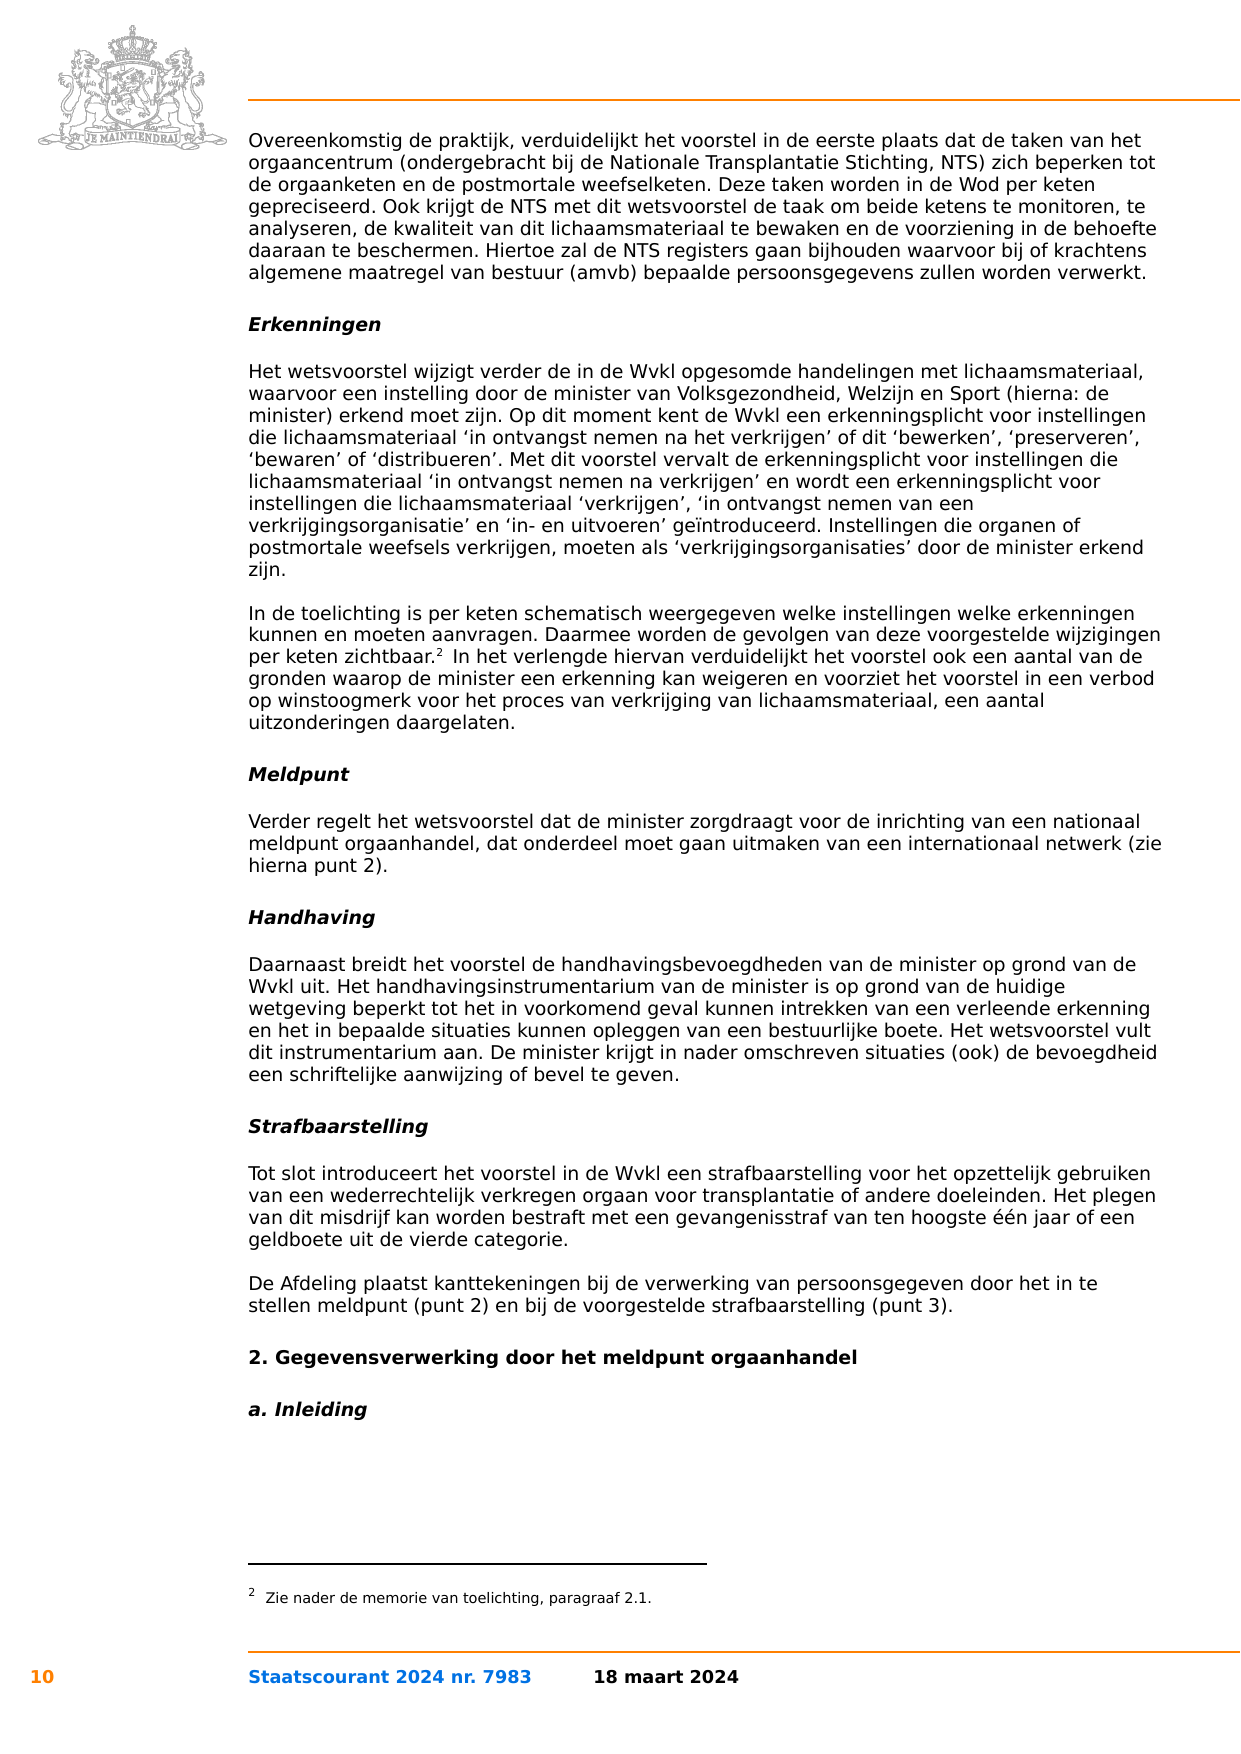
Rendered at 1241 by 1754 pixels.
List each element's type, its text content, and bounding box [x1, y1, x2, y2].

subtitle Meldpunt [248, 764, 1163, 786]
text Overeenkomstig de praktijk, verduidelijkt het voorstel in de eerste plaats dat de taken van het orgaancentrum (ondergebracht bij de Nationale Transplantatie Stichting, NTS) zich beperken tot de orgaanketen en de postmortale weefselketen. Deze taken worden in de Wod per keten gepreciseerd. Ook krijgt de NTS met dit wetsvoorstel de taak om beide ketens te monitoren, te analyseren, de kwaliteit van dit lichaamsmateriaal te bewaken en de voorziening in de behoefte daaraan te beschermen. Hiertoe zal de NTS registers gaan bijhouden waarvoor bij of krachtens algemene maatregel van bestuur (amvb) bepaalde persoonsgegevens zullen worden verwerkt. [248, 130, 1163, 284]
text Daarnaast breidt het voorstel de handhavingsbevoegdheden van de minister op grond van de Wvkl uit. Het handhavingsinstrumentarium van de minister is op grond van de huidige wetgeving beperkt tot het in voorkomend geval kunnen intrekken van een verleende erkenning en het in bepaalde situaties kunnen opleggen van een bestuurlijke boete. Het wetsvoorstel vult dit instrumentarium aan. De minister krijgt in nader omschreven situaties (ook) de bevoegdheid een schriftelijke aanwijzing of bevel te geven. [248, 954, 1163, 1086]
subtitle Strafbaarstelling [248, 1116, 1163, 1138]
text De Afdeling plaatst kanttekeningen bij de verwerking van persoonsgegeven door het in te stellen meldpunt (punt 2) en bij de voorgestelde strafbaarstelling (punt 3). [248, 1273, 1163, 1317]
picture [38, 25, 227, 150]
subtitle a. Inleiding [248, 1399, 1163, 1421]
text Verder regelt het wetsvoorstel dat de minister zorgdraagt voor de inrichting van een nationaal meldpunt orgaanhandel, dat onderdeel moet gaan uitmaken van een internationaal netwerk (zie hierna punt 2). [248, 811, 1163, 877]
text Zie nader de memorie van toelichting, paragraaf 2.1. [248, 1586, 1163, 1608]
subtitle 2. Gegevensverwerking door het meldpunt orgaanhandel [248, 1347, 1163, 1369]
subtitle Erkenningen [248, 314, 1163, 336]
text Het wetsvoorstel wijzigt verder de in de Wvkl opgesomde handelingen met lichaamsmateriaal, waarvoor een instelling door de minister van Volksgezondheid, Welzijn en Sport (hierna: de minister) erkend moet zijn. Op dit moment kent de Wvkl een erkenningsplicht voor instellingen die lichaamsmateriaal ‘in ontvangst nemen na het verkrijgen’ of dit ‘bewerken’, ‘preserveren’, ‘bewaren’ of ‘distribueren’. Met dit voorstel vervalt de erkenningsplicht voor instellingen die lichaamsmateriaal ‘in ontvangst nemen na verkrijgen’ en wordt een erkenningsplicht voor instellingen die lichaamsmateriaal ‘verkrijgen’, ‘in ontvangst nemen van een verkrijgingsorganisatie’ en ‘in- en uitvoeren’ geïntroduceerd. Instellingen die organen of postmortale weefsels verkrijgen, moeten als ‘verkrijgingsorganisaties’ door de minister erkend zijn. [248, 361, 1163, 581]
subtitle Handhaving [248, 907, 1163, 929]
text Tot slot introduceert het voorstel in de Wvkl een strafbaarstelling voor het opzettelijk gebruiken van een wederrechtelijk verkregen orgaan voor transplantatie of andere doeleinden. Het plegen van dit misdrijf kan worden bestraft met een gevangenisstraf van ten hoogste één jaar of een geldboete uit de vierde categorie. [248, 1163, 1163, 1251]
text In de toelichting is per keten schematisch weergegeven welke instellingen welke erkenningen kunnen en moeten aanvragen. Daarmee worden de gevolgen van deze voorgestelde wijzigingen per keten zichtbaar. In het verlengde hiervan verduidelijkt het voorstel ook een aantal van de gronden waarop de minister een erkenning kan weigeren en voorziet het voorstel in een verbod op winstoogmerk voor het proces van verkrijging van lichaamsmateriaal, een aantal uitzonderingen daargelaten. [248, 602, 1163, 734]
